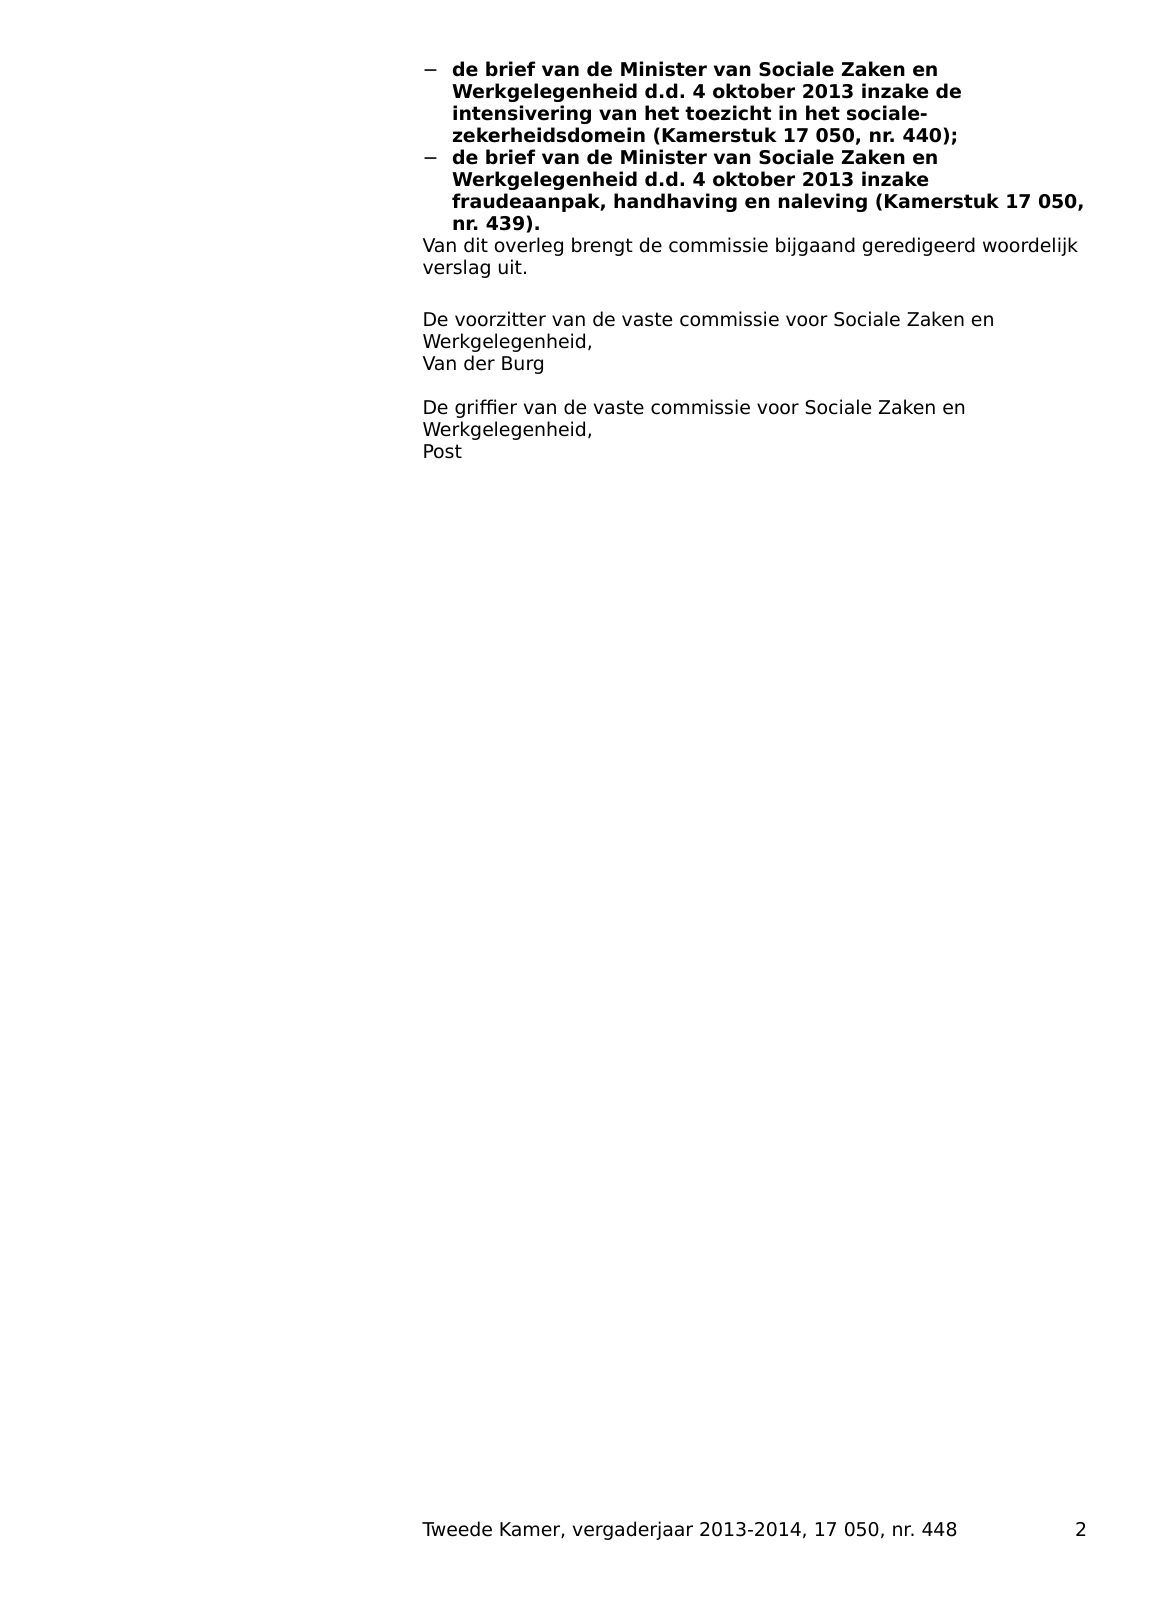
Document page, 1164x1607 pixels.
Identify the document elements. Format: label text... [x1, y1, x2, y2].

text − de brief van de Minister van Sociale Zaken en Werkgelegenheid d.d. 4 oktober 2013 inzake de intensivering van het toezicht in het sociale-zekerheidsdomein (Kamerstuk 17 050, nr. 440); [422, 59, 1087, 147]
text De griffier van de vaste commissie voor Sociale Zaken en Werkgelegenheid, Post [422, 397, 1087, 463]
text Van dit overleg brengt de commissie bijgaand geredigeerd woordelijk verslag uit. [422, 235, 1087, 279]
text − de brief van de Minister van Sociale Zaken en Werkgelegenheid d.d. 4 oktober 2013 inzake fraudeaanpak, handhaving en naleving (Kamerstuk 17 050, nr. 439). [422, 147, 1087, 235]
text De voorzitter van de vaste commissie voor Sociale Zaken en Werkgelegenheid, Van der Burg [422, 309, 1087, 375]
